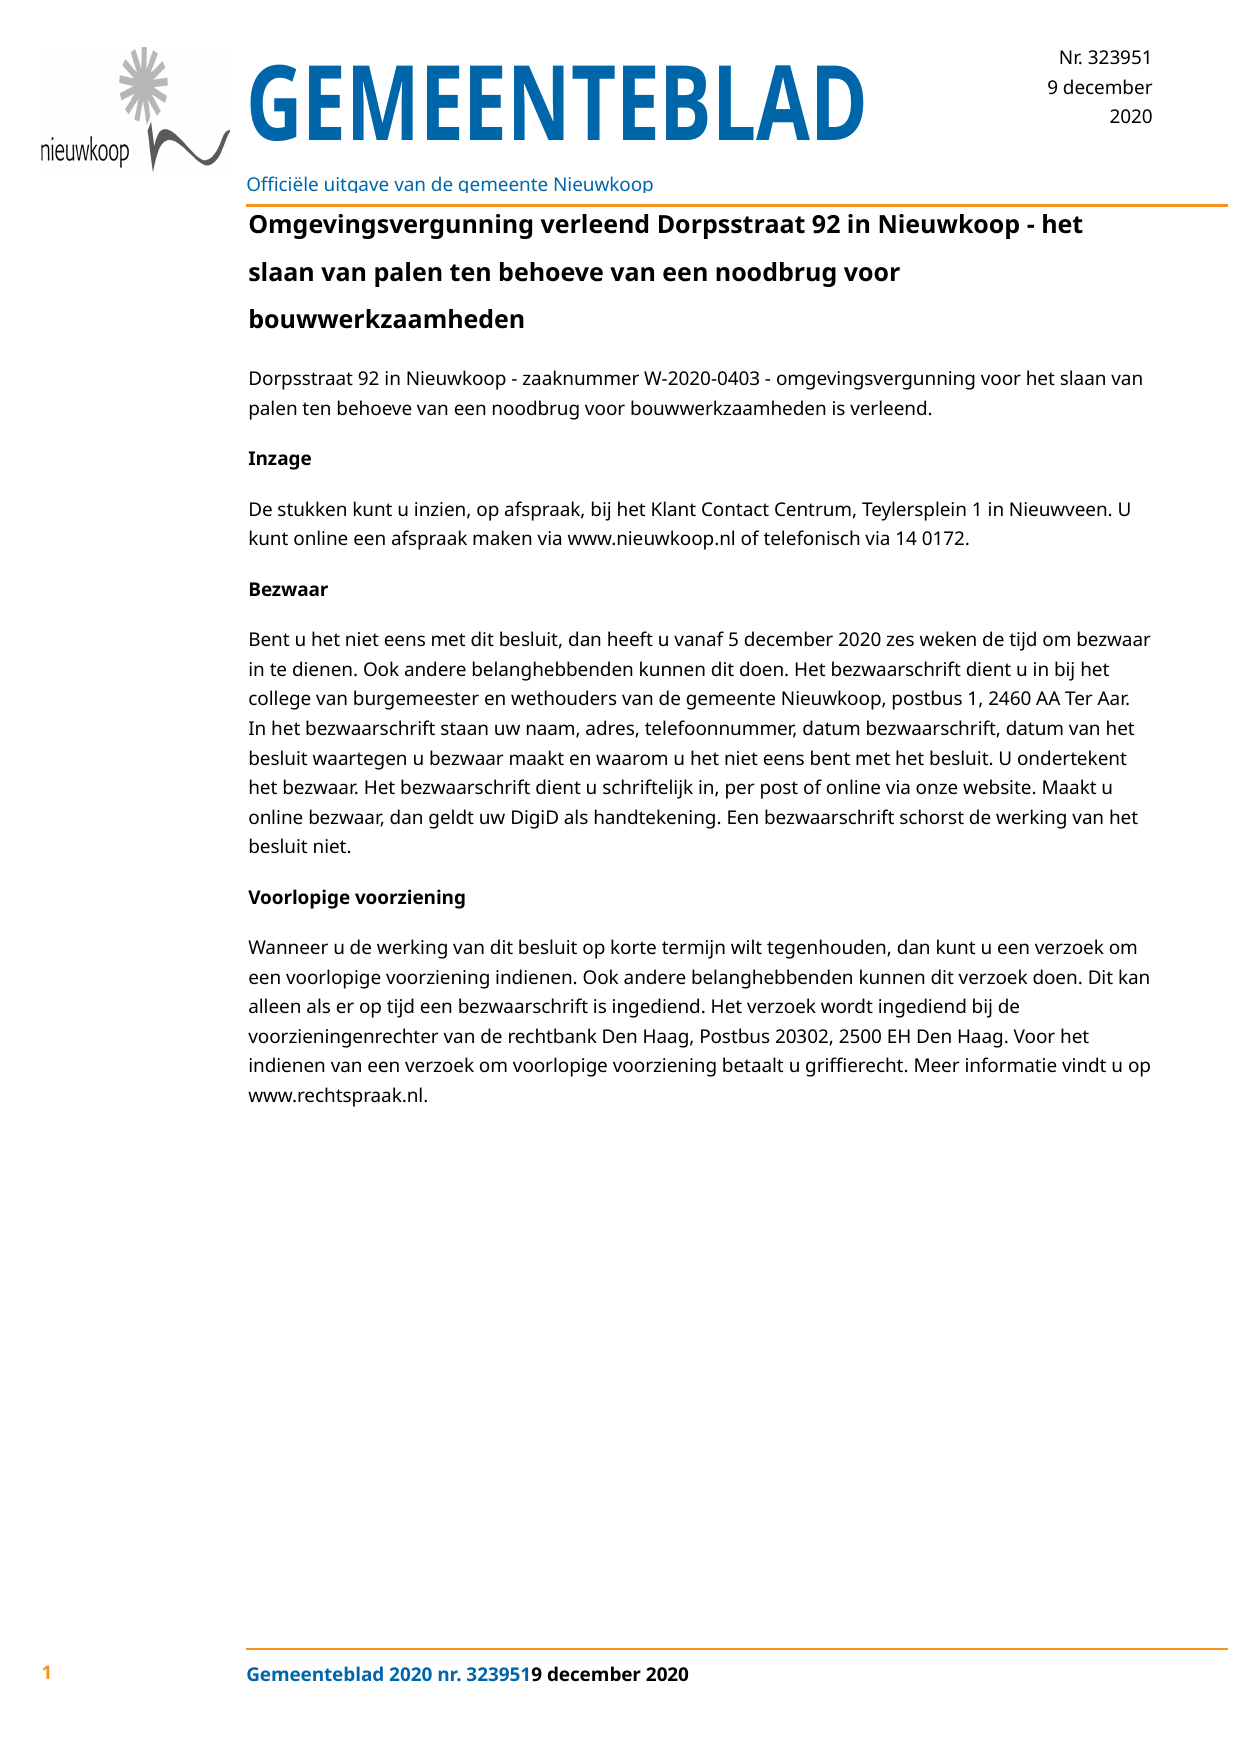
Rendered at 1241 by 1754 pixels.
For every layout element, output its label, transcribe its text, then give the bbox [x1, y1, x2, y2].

text Omgevingsvergunning verleend Dorpsstraat 92 in Nieuwkoop - het slaan van palen ten behoeve van een noodbrug voor bouwwerkzaamheden [248, 207, 1152, 336]
text De stukken kunt u inzien, op afspraak, bij het Klant Contact Centrum, Teylersplein 1 in Nieuwveen. U kunt online een afspraak maken via www.nieuwkoop.nl of telefonisch via 14 0172. [248, 496, 1152, 551]
text Bezwaar [248, 576, 1152, 602]
picture [41, 47, 231, 172]
text Dorpsstraat 92 in Nieuwkoop - zaaknummer W-2020-0403 - omgevingsvergunning voor het slaan van palen ten behoeve van een noodbrug voor bouwwerkzaamheden is verleend. [248, 366, 1152, 421]
text Voorlopige voorziening [248, 884, 1152, 909]
text Bent u het niet eens met dit besluit, dan heeft u vanaf 5 december 2020 zes weken de tijd om bezwaar in te dienen. Ook andere belanghebbenden kunnen dit doen. Het bezwaarschrift dient u in bij het college van burgemeester en wethouders van de gemeente Nieuwkoop, postbus 1, 2460 AA Ter Aar. In het bezwaarschrift staan uw naam, adres, telefoonnummer, datum bezwaarschrift, datum van het besluit waartegen u bezwaar maakt en waarom u het niet eens bent met het besluit. U ondertekent het bezwaar. Het bezwaarschrift dient u schriftelijk in, per post of online via onze website. Maakt u online bezwaar, dan geldt uw DigiD als handtekening. Een bezwaarschrift schorst de werking van het besluit niet. [248, 626, 1152, 859]
text Inzage [248, 446, 1152, 471]
text Wanneer u de werking van dit besluit op korte termijn wilt tegenhouden, dan kunt u een verzoek om een voorlopige voorziening indienen. Ook andere belanghebbenden kunnen dit verzoek doen. Dit kan alleen als er op tijd een bezwaarschrift is ingediend. Het verzoek wordt ingediend bij de voorzieningenrechter van de rechtbank Den Haag, Postbus 20302, 2500 EH Den Haag. Voor het indienen van een verzoek om voorlopige voorziening betaalt u griffierecht. Meer informatie vindt u op www.rechtspraak.nl. [248, 934, 1152, 1108]
